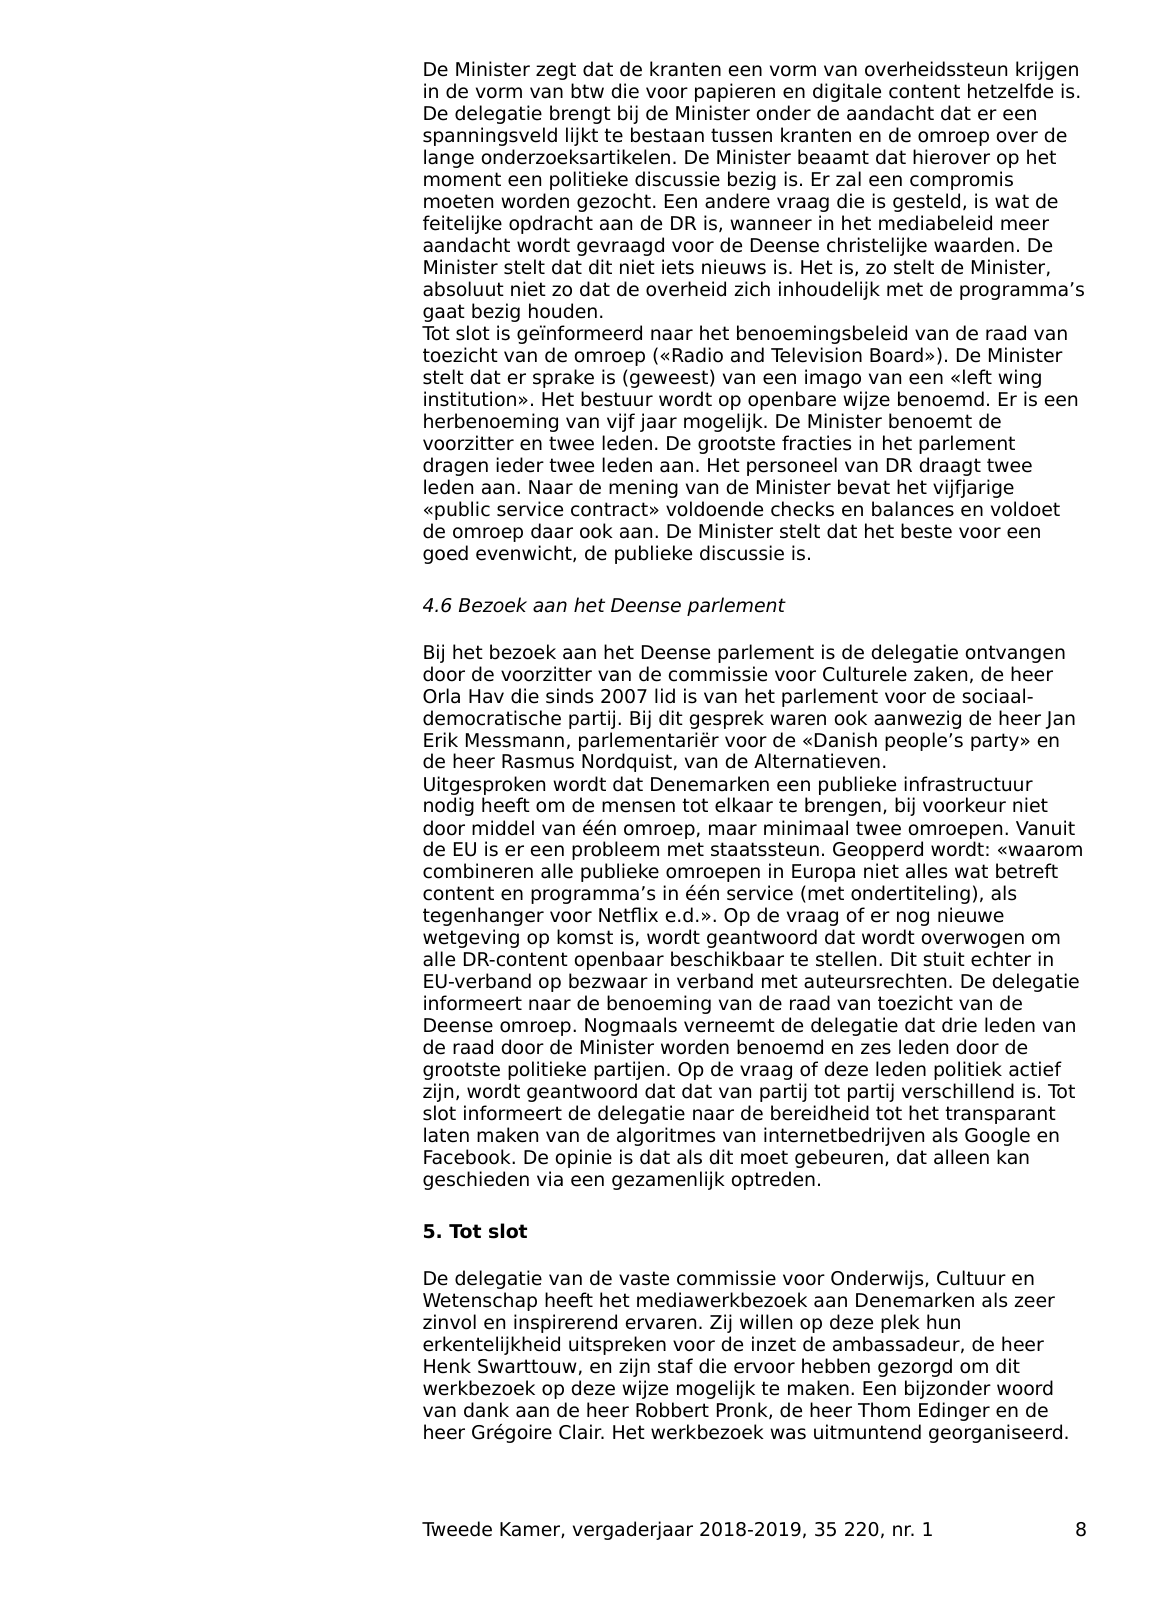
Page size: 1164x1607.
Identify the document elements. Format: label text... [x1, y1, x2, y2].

text Bij het bezoek aan het Deense parlement is de delegatie ontvangen door de voorzitter van de commissie voor Culturele zaken, de heer Orla Hav die sinds 2007 lid is van het parlement voor de sociaal-democratische partij. Bij dit gesprek waren ook aanwezig de heer Jan Erik Messmann, parlementariër voor de «Danish people’s party» en de heer Rasmus Nordquist, van de Alternatieven. [422, 642, 1087, 773]
text Uitgesproken wordt dat Denemarken een publieke infrastructuur nodig heeft om de mensen tot elkaar te brengen, bij voorkeur niet door middel van één omroep, maar minimaal twee omroepen. Vanuit de EU is er een probleem met staatssteun. Geopperd wordt: «waarom combineren alle publieke omroepen in Europa niet alles wat betreft content en programma’s in één service (met ondertiteling), als tegenhanger voor Netflix e.d.». Op de vraag of er nog nieuwe wetgeving op komst is, wordt geantwoord dat wordt overwogen om alle DR-content openbaar beschikbaar te stellen. Dit stuit echter in EU-verband op bezwaar in verband met auteursrechten. De delegatie informeert naar de benoeming van de raad van toezicht van de Deense omroep. Nogmaals verneemt de delegatie dat drie leden van de raad door de Minister worden benoemd en zes leden door de grootste politieke partijen. Op de vraag of deze leden politiek actief zijn, wordt geantwoord dat dat van partij tot partij verschillend is. Tot slot informeert de delegatie naar de bereidheid tot het transparant laten maken van de algoritmes van internetbedrijven als Google en Facebook. De opinie is dat als dit moet gebeuren, dat alleen kan geschieden via een gezamenlijk optreden. [422, 773, 1087, 1191]
text De delegatie brengt bij de Minister onder de aandacht dat er een spanningsveld lijkt te bestaan tussen kranten en de omroep over de lange onderzoeksartikelen. De Minister beaamt dat hierover op het moment een politieke discussie bezig is. Er zal een compromis moeten worden gezocht. Een andere vraag die is gesteld, is wat de feitelijke opdracht aan de DR is, wanneer in het mediabeleid meer aandacht wordt gevraagd voor de Deense christelijke waarden. De Minister stelt dat dit niet iets nieuws is. Het is, zo stelt de Minister, absoluut niet zo dat de overheid zich inhoudelijk met de programma’s gaat bezig houden. [422, 103, 1087, 323]
text De delegatie van de vaste commissie voor Onderwijs, Cultuur en Wetenschap heeft het mediawerkbezoek aan Denemarken als zeer zinvol en inspirerend ervaren. Zij willen op deze plek hun erkentelijkheid uitspreken voor de inzet de ambassadeur, de heer Henk Swarttouw, en zijn staf die ervoor hebben gezorgd om dit werkbezoek op deze wijze mogelijk te maken. Een bijzonder woord van dank aan de heer Robbert Pronk, de heer Thom Edinger en de heer Grégoire Clair. Het werkbezoek was uitmuntend georganiseerd. [422, 1268, 1087, 1444]
subtitle 5. Tot slot [422, 1221, 1087, 1243]
subtitle 4.6 Bezoek aan het Deense parlement [422, 594, 1087, 617]
text Tot slot is geïnformeerd naar het benoemingsbeleid van de raad van toezicht van de omroep («Radio and Television Board»). De Minister stelt dat er sprake is (geweest) van een imago van een «left wing institution». Het bestuur wordt op openbare wijze benoemd. Er is een herbenoeming van vijf jaar mogelijk. De Minister benoemt de voorzitter en twee leden. De grootste fracties in het parlement dragen ieder twee leden aan. Het personeel van DR draagt twee leden aan. Naar de mening van de Minister bevat het vijfjarige «public service contract» voldoende checks en balances en voldoet de omroep daar ook aan. De Minister stelt dat het beste voor een goed evenwicht, de publieke discussie is. [422, 323, 1087, 564]
text De Minister zegt dat de kranten een vorm van overheidssteun krijgen in de vorm van btw die voor papieren en digitale content hetzelfde is. [422, 59, 1087, 103]
